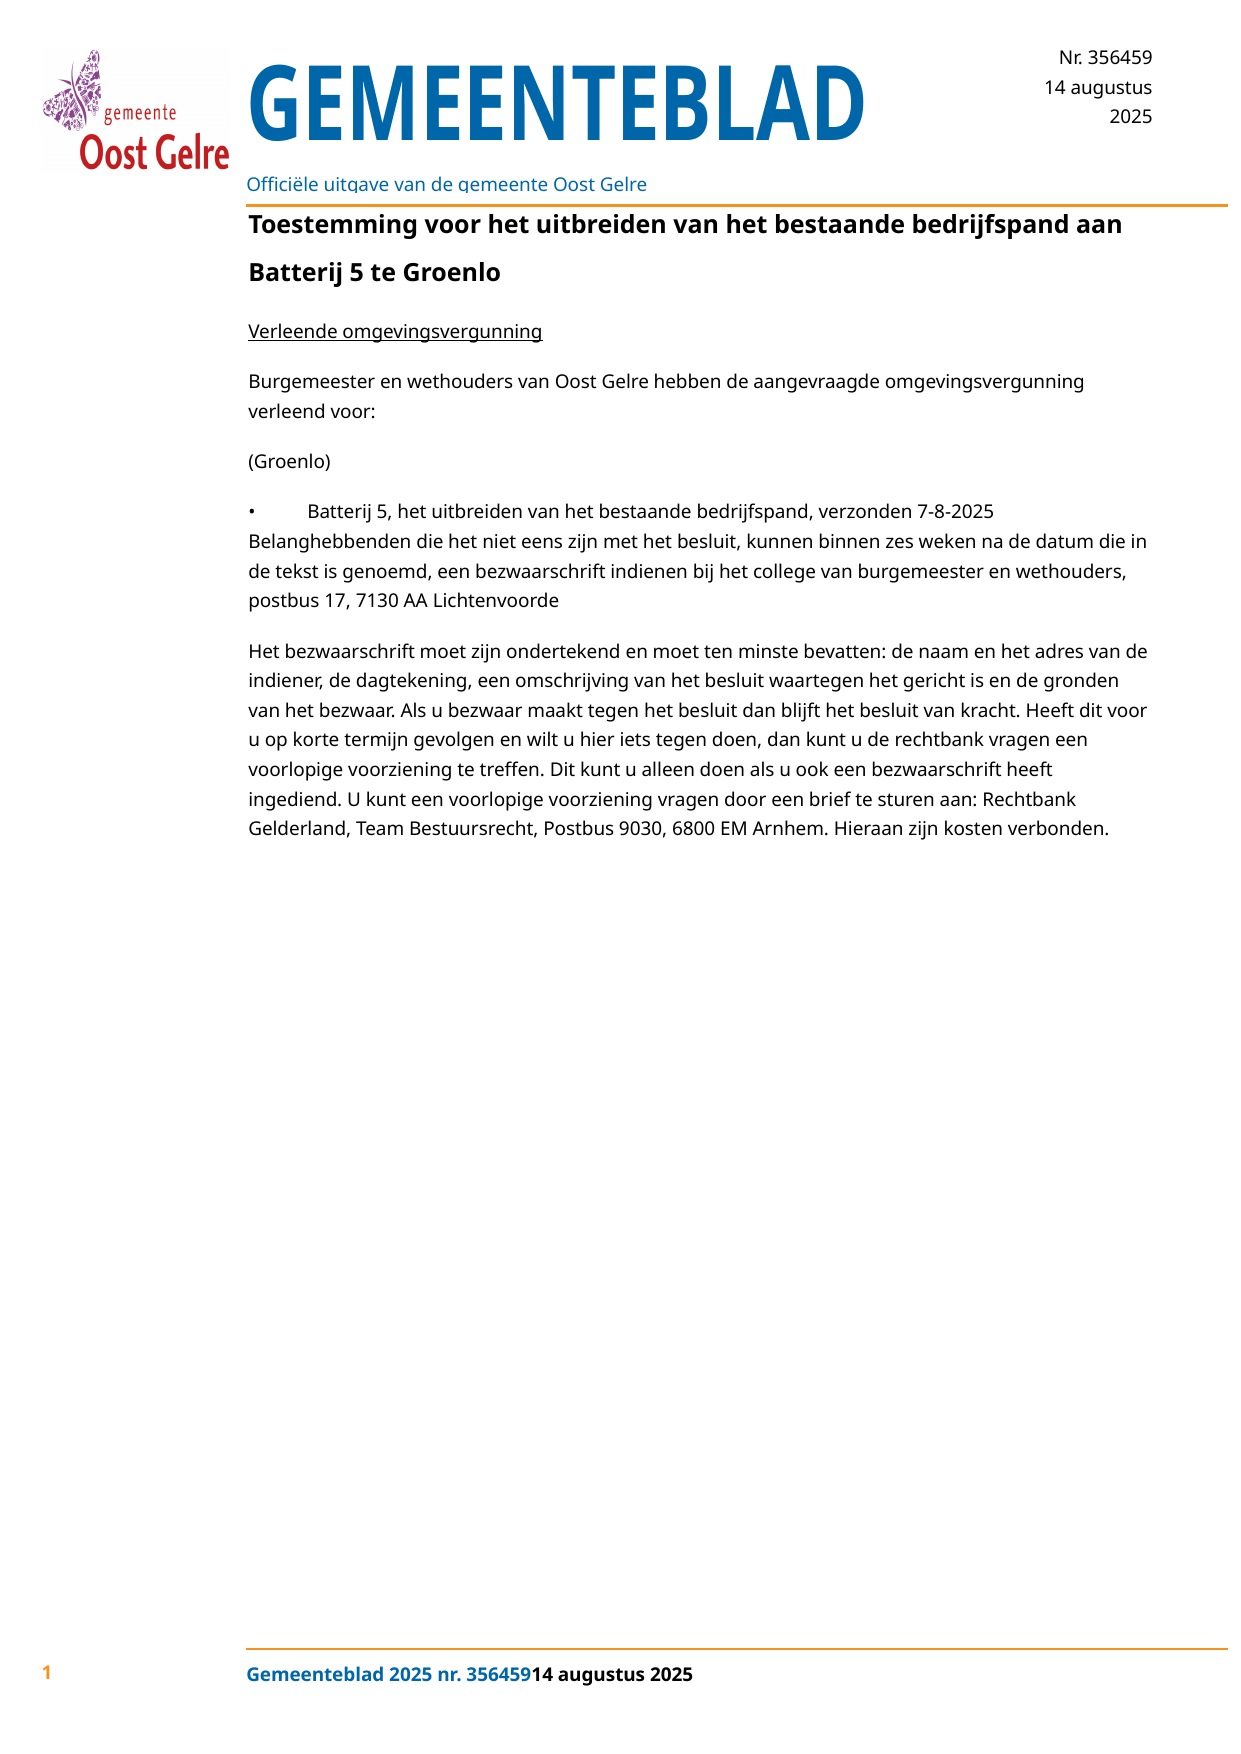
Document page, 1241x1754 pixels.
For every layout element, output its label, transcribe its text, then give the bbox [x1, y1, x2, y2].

list Batterij 5, het uitbreiden van het bestaande bedrijfspand, verzonden 7-8-2025 [248, 499, 1152, 524]
text (Groenlo) [248, 448, 1152, 474]
picture [41, 47, 231, 172]
text Belanghebbenden die het niet eens zijn met het besluit, kunnen binnen zes weken na de datum die in de tekst is genoemd, een bezwaarschrift indienen bij het college van burgemeester en wethouders, postbus 17, 7130 AA Lichtenvoorde [248, 528, 1152, 613]
text Het bezwaarschrift moet zijn ondertekend en moet ten minste bevatten: de naam en het adres van de indiener, de dagtekening, een omschrijving van het besluit waartegen het gericht is en de gronden van het bezwaar. Als u bezwaar maakt tegen het besluit dan blijft het besluit van kracht. Heeft dit voor u op korte termijn gevolgen en wilt u hier iets tegen doen, dan kunt u de rechtbank vragen een voorlopige voorziening te treffen. Dit kunt u alleen doen als u ook een bezwaarschrift heeft ingediend. U kunt een voorlopige voorziening vragen door een brief te sturen aan: Rechtbank Gelderland, Team Bestuursrecht, Postbus 9030, 6800 EM Arnhem. Hieraan zijn kosten verbonden. [248, 638, 1152, 841]
text Toestemming voor het uitbreiden van het bestaande bedrijfspand aan Batterij 5 te Groenlo [248, 207, 1152, 288]
text Burgemeester en wethouders van Oost Gelre hebben de aangevraagde omgevingsvergunning verleend voor: [248, 368, 1152, 424]
text Verleende omgevingsvergunning [248, 318, 1152, 344]
